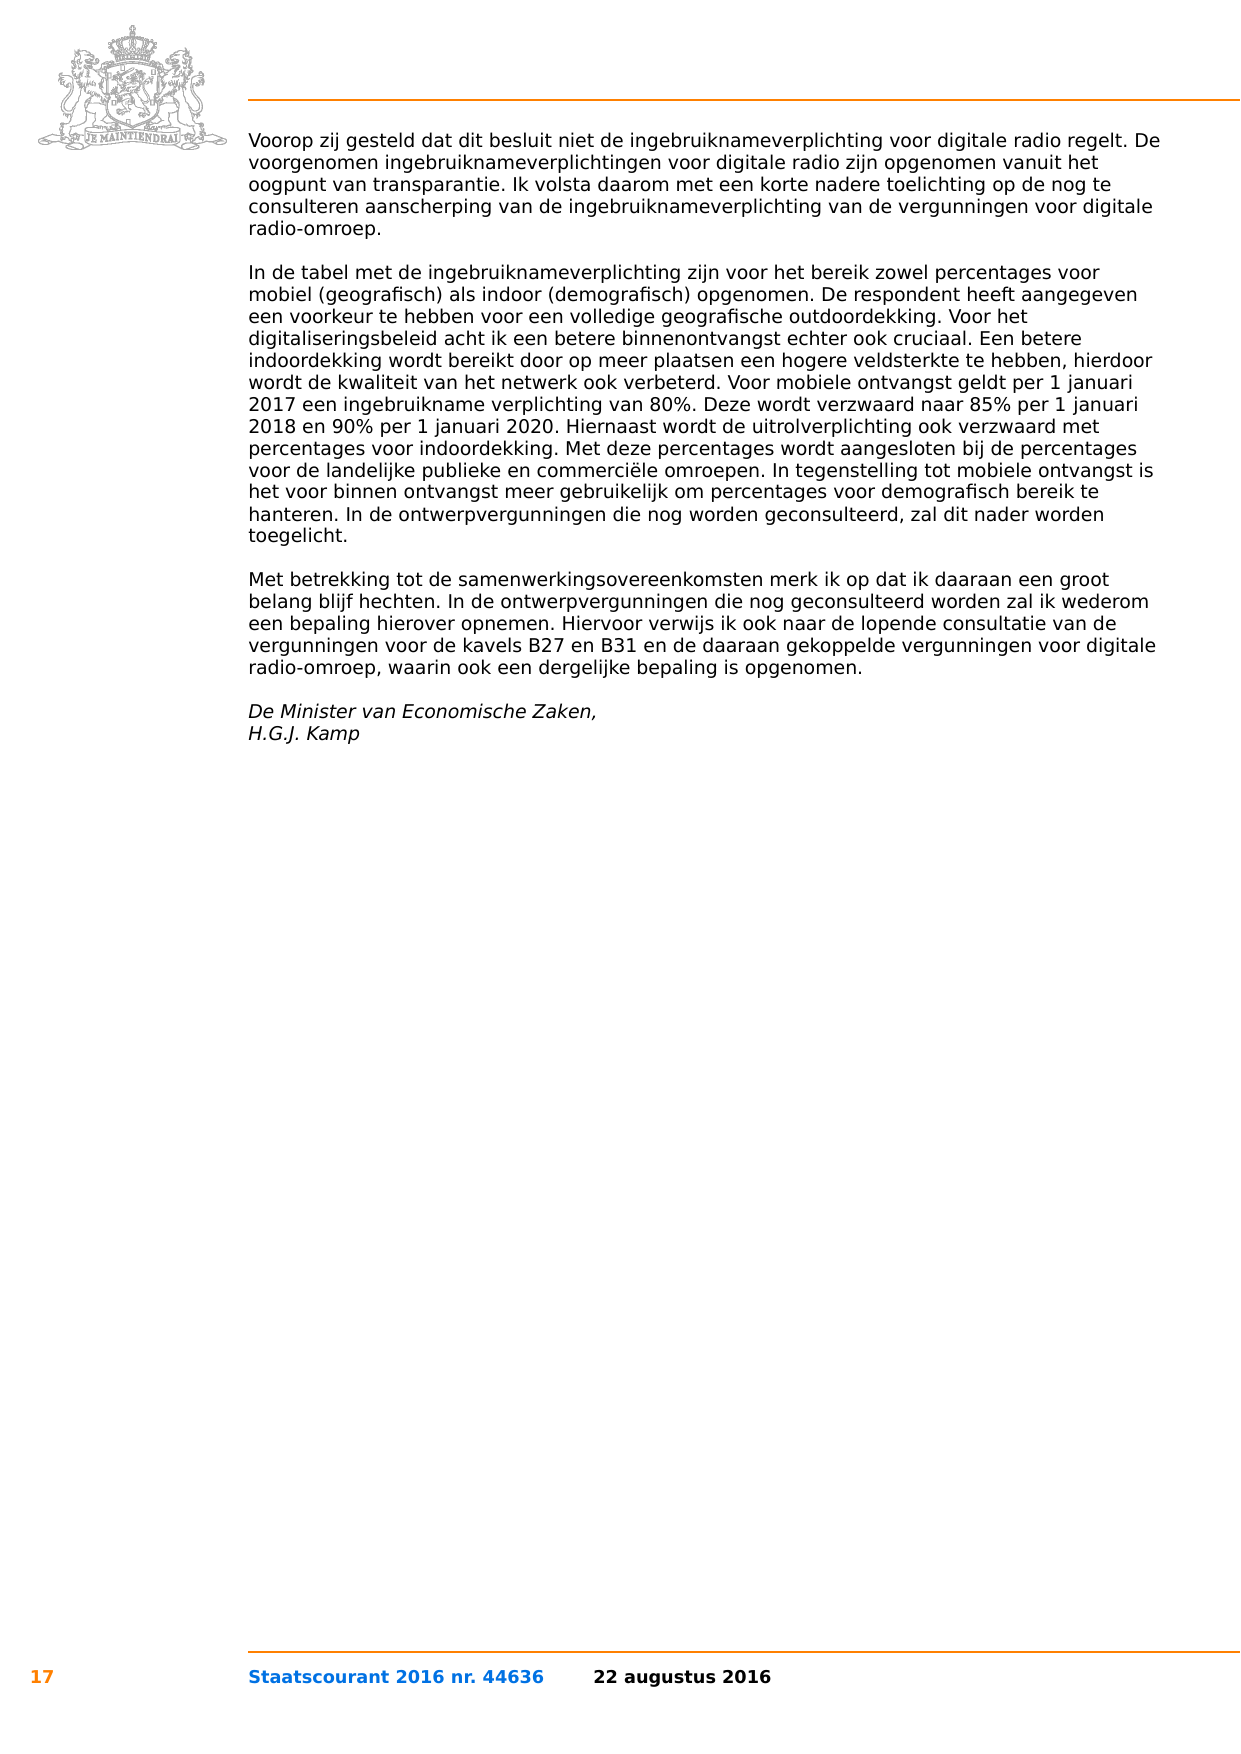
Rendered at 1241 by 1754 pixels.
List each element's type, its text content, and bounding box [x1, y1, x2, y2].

text In de tabel met de ingebruiknameverplichting zijn voor het bereik zowel percentages voor mobiel (geografisch) als indoor (demografisch) opgenomen. De respondent heeft aangegeven een voorkeur te hebben voor een volledige geografische outdoordekking. Voor het digitaliseringsbeleid acht ik een betere binnenontvangst echter ook cruciaal. Een betere indoordekking wordt bereikt door op meer plaatsen een hogere veldsterkte te hebben, hierdoor wordt de kwaliteit van het netwerk ook verbeterd. Voor mobiele ontvangst geldt per 1 januari 2017 een ingebruikname verplichting van 80%. Deze wordt verzwaard naar 85% per 1 januari 2018 en 90% per 1 januari 2020. Hiernaast wordt de uitrolverplichting ook verzwaard met percentages voor indoordekking. Met deze percentages wordt aangesloten bij de percentages voor de landelijke publieke en commerciële omroepen. In tegenstelling tot mobiele ontvangst is het voor binnen ontvangst meer gebruikelijk om percentages voor demografisch bereik te hanteren. In de ontwerpvergunningen die nog worden geconsulteerd, zal dit nader worden toegelicht. [248, 262, 1163, 547]
picture [38, 25, 227, 150]
text Met betrekking tot de samenwerkingsovereenkomsten merk ik op dat ik daaraan een groot belang blijf hechten. In de ontwerpvergunningen die nog geconsulteerd worden zal ik wederom een bepaling hierover opnemen. Hiervoor verwijs ik ook naar de lopende consultatie van de vergunningen voor de kavels B27 en B31 en de daaraan gekoppelde vergunningen voor digitale radio-omroep, waarin ook een dergelijke bepaling is opgenomen. [248, 569, 1163, 679]
text De Minister van Economische Zaken, H.G.J. Kamp [248, 701, 1163, 745]
text Voorop zij gesteld dat dit besluit niet de ingebruiknameverplichting voor digitale radio regelt. De voorgenomen ingebruiknameverplichtingen voor digitale radio zijn opgenomen vanuit het oogpunt van transparantie. Ik volsta daarom met een korte nadere toelichting op de nog te consulteren aanscherping van de ingebruiknameverplichting van de vergunningen voor digitale radio-omroep. [248, 130, 1163, 240]
